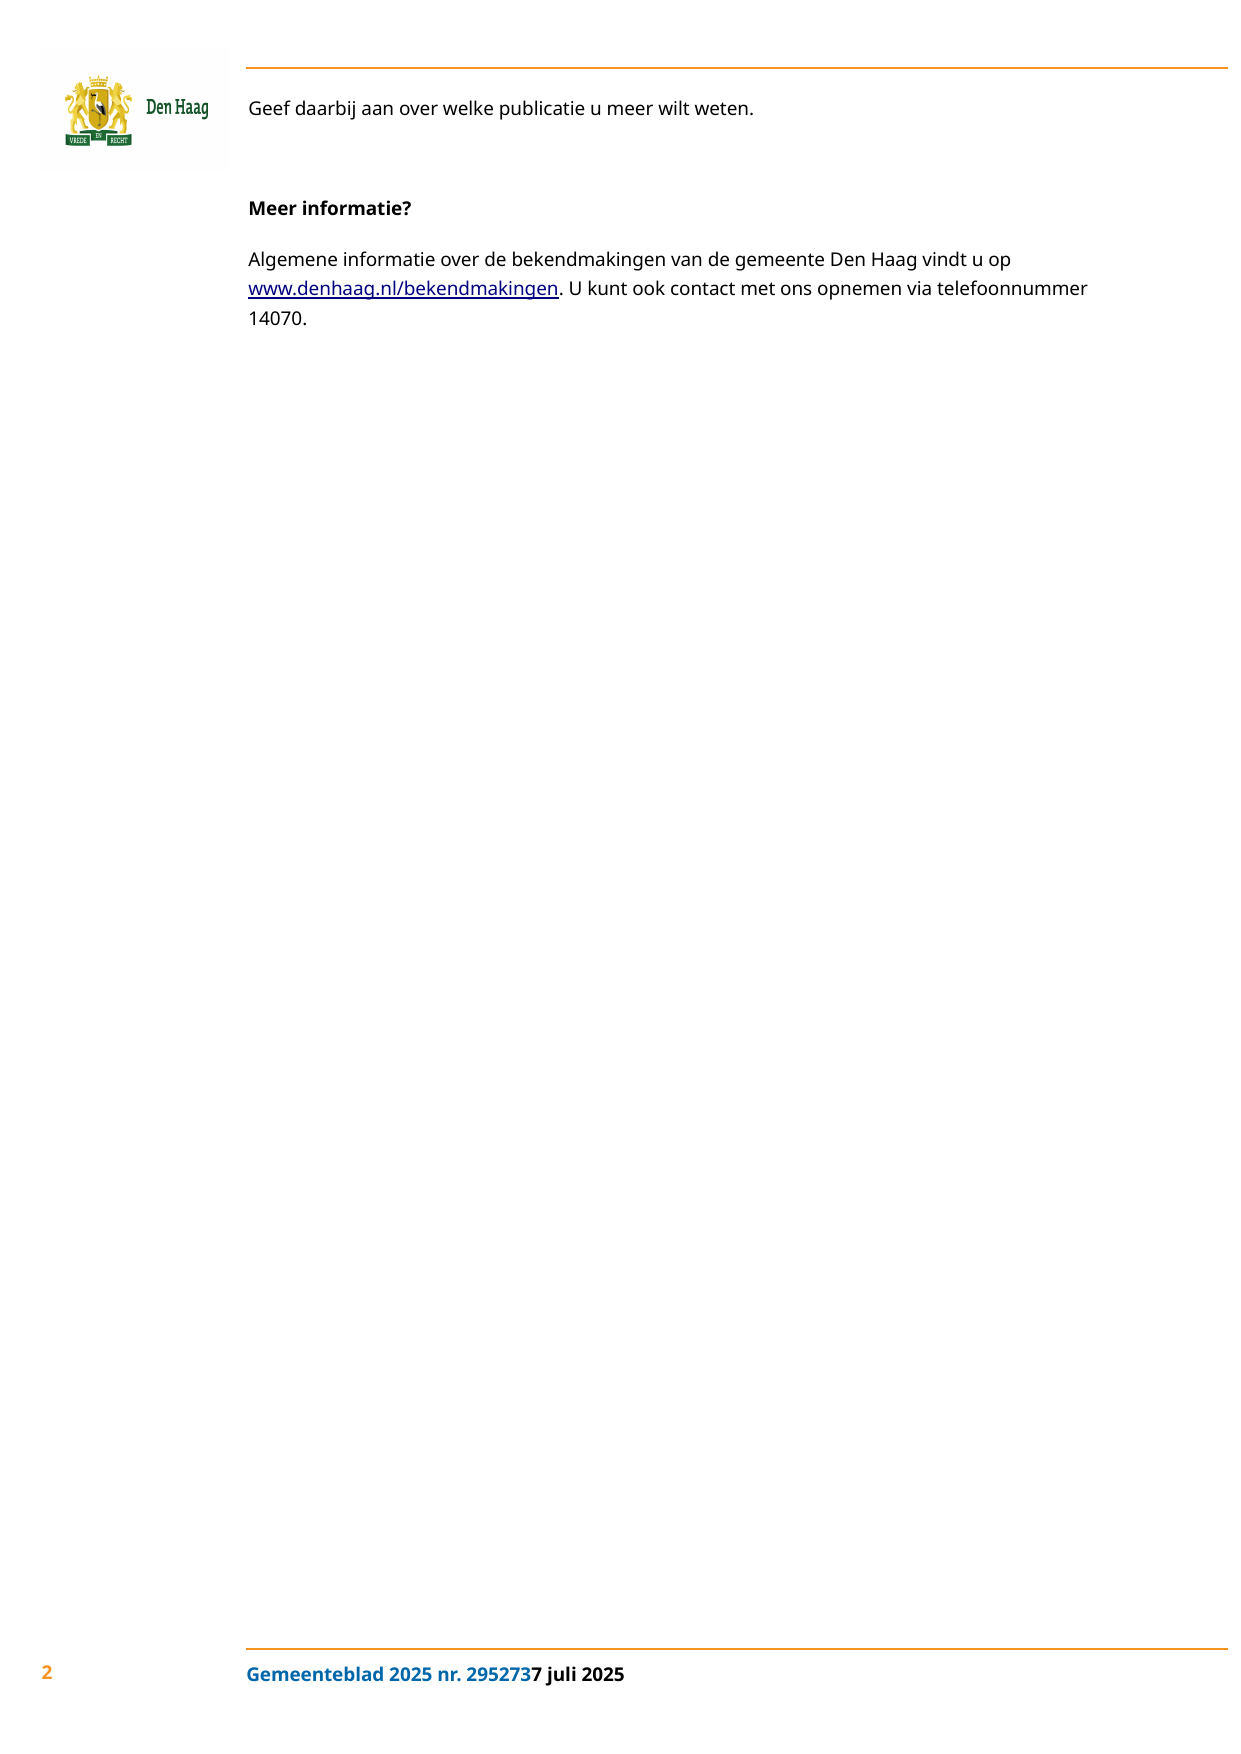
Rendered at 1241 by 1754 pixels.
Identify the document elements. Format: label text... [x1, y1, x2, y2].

text Meer informatie? [248, 196, 1152, 221]
picture [41, 47, 231, 172]
text Algemene informatie over de bekendmakingen van de gemeente Den Haag vindt u op www.denhaag.nl/bekendmakingen. U kunt ook contact met ons opnemen via telefoonnummer 14070. [248, 246, 1152, 331]
text Geef daarbij aan over welke publicatie u meer wilt weten. [248, 95, 1152, 121]
